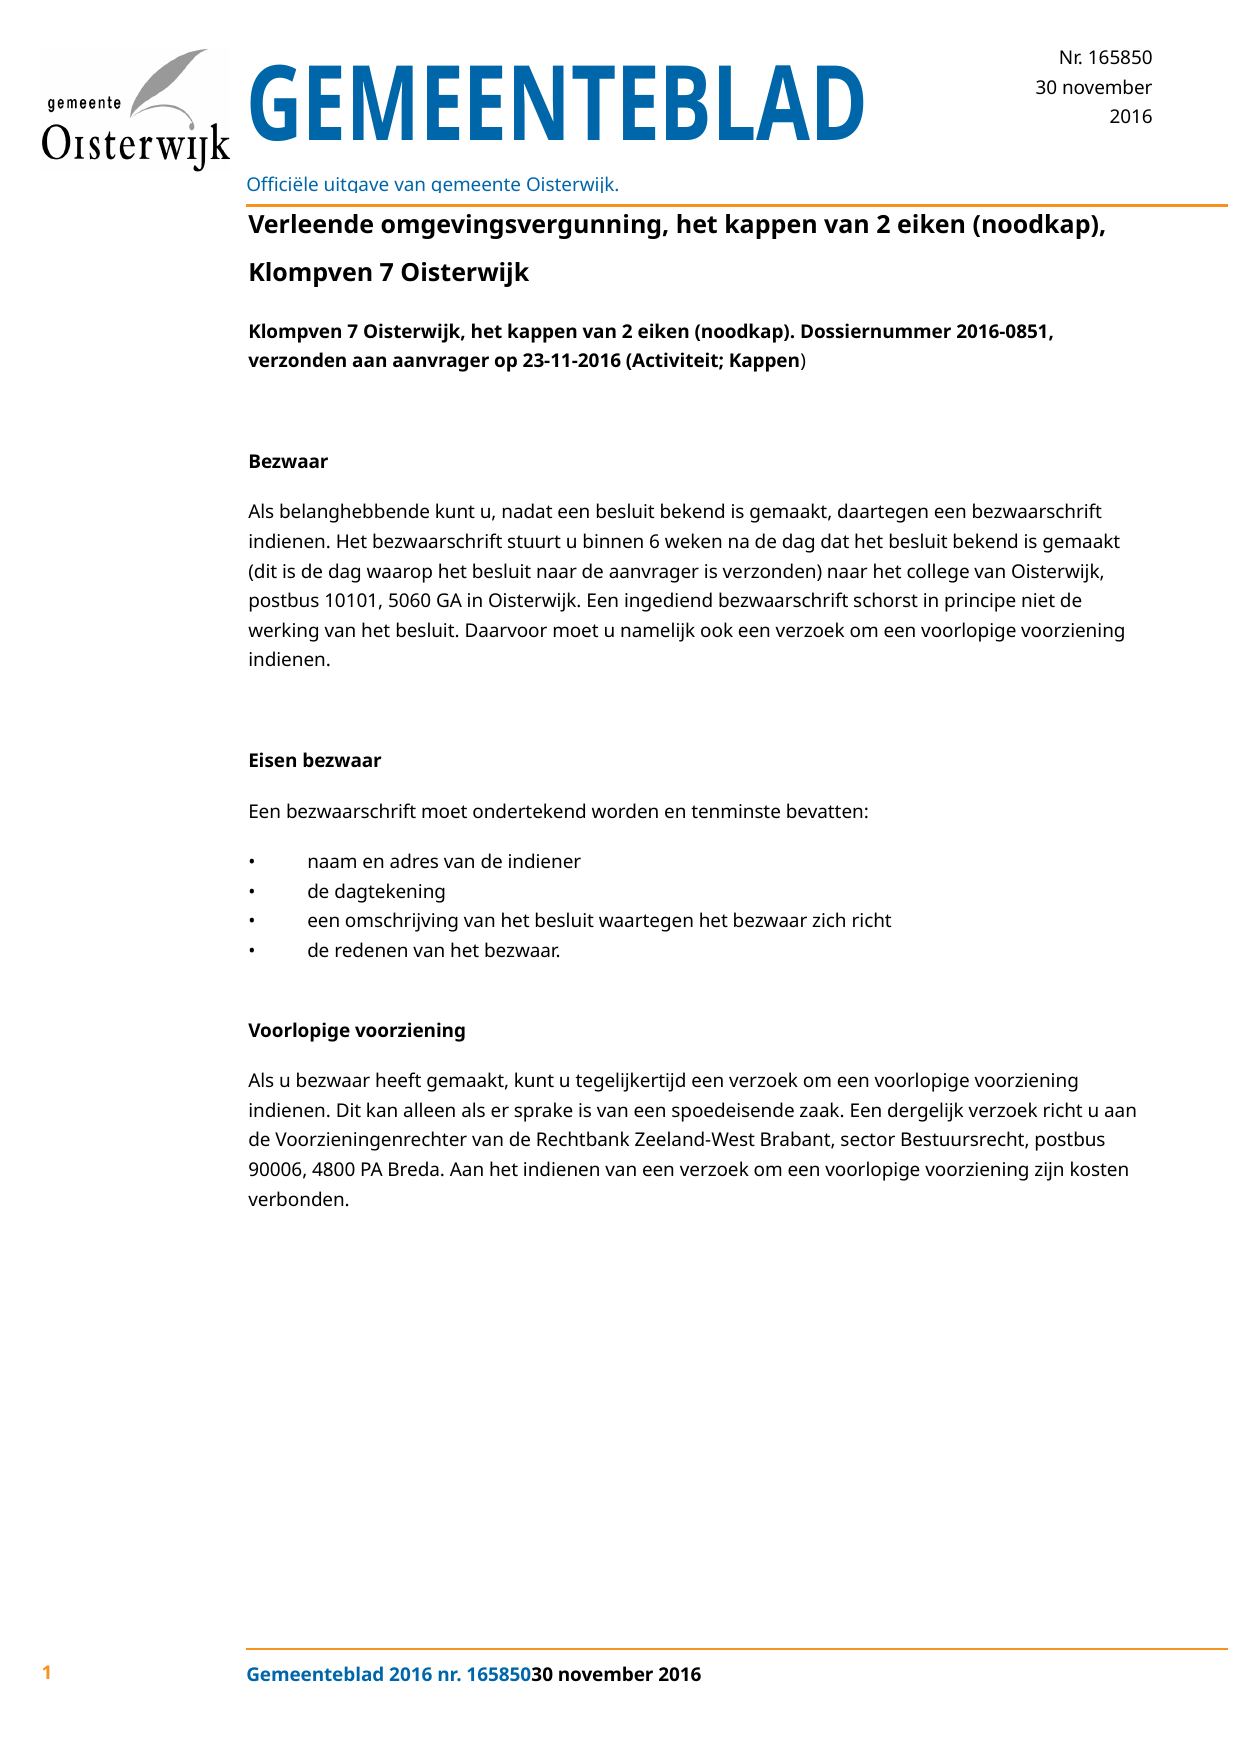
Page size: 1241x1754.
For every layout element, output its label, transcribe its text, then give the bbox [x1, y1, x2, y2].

text Verleende omgevingsvergunning, het kappen van 2 eiken (noodkap), Klompven 7 Oisterwijk [248, 207, 1152, 288]
list de redenen van het bezwaar. [248, 937, 1152, 963]
text Klompven 7 Oisterwijk, het kappen van 2 eiken (noodkap). Dossiernummer 2016-0851, verzonden aan aanvrager op 23-11-2016 (Activiteit; Kappen) [248, 318, 1152, 373]
list naam en adres van de indiener [248, 848, 1152, 874]
text Bezwaar [248, 448, 1152, 474]
list een omschrijving van het besluit waartegen het bezwaar zich richt [248, 907, 1152, 933]
text Eisen bezwaar [248, 747, 1152, 773]
picture [41, 47, 231, 172]
text Een bezwaarschrift moet ondertekend worden en tenminste bevatten: [248, 798, 1152, 824]
text Als belanghebbende kunt u, nadat een besluit bekend is gemaakt, daartegen een bezwaarschrift indienen. Het bezwaarschrift stuurt u binnen 6 weken na de dag dat het besluit bekend is gemaakt (dit is de dag waarop het besluit naar de aanvrager is verzonden) naar het college van Oisterwijk, postbus 10101, 5060 GA in Oisterwijk. Een ingediend bezwaarschrift schorst in principe niet de werking van het besluit. Daarvoor moet u namelijk ook een verzoek om een voorlopige voorziening indienen. [248, 499, 1152, 672]
text Als u bezwaar heeft gemaakt, kunt u tegelijkertijd een verzoek om een voorlopige voorziening indienen. Dit kan alleen als er sprake is van een spoedeisende zaak. Een dergelijk verzoek richt u aan de Voorzieningenrechter van de Rechtbank Zeeland-West Brabant, sector Bestuursrecht, postbus 90006, 4800 PA Breda. Aan het indienen van een verzoek om een voorlopige voorziening zijn kosten verbonden. [248, 1067, 1152, 1212]
text Voorlopige voorziening [248, 1017, 1152, 1043]
list de dagtekening [248, 878, 1152, 904]
